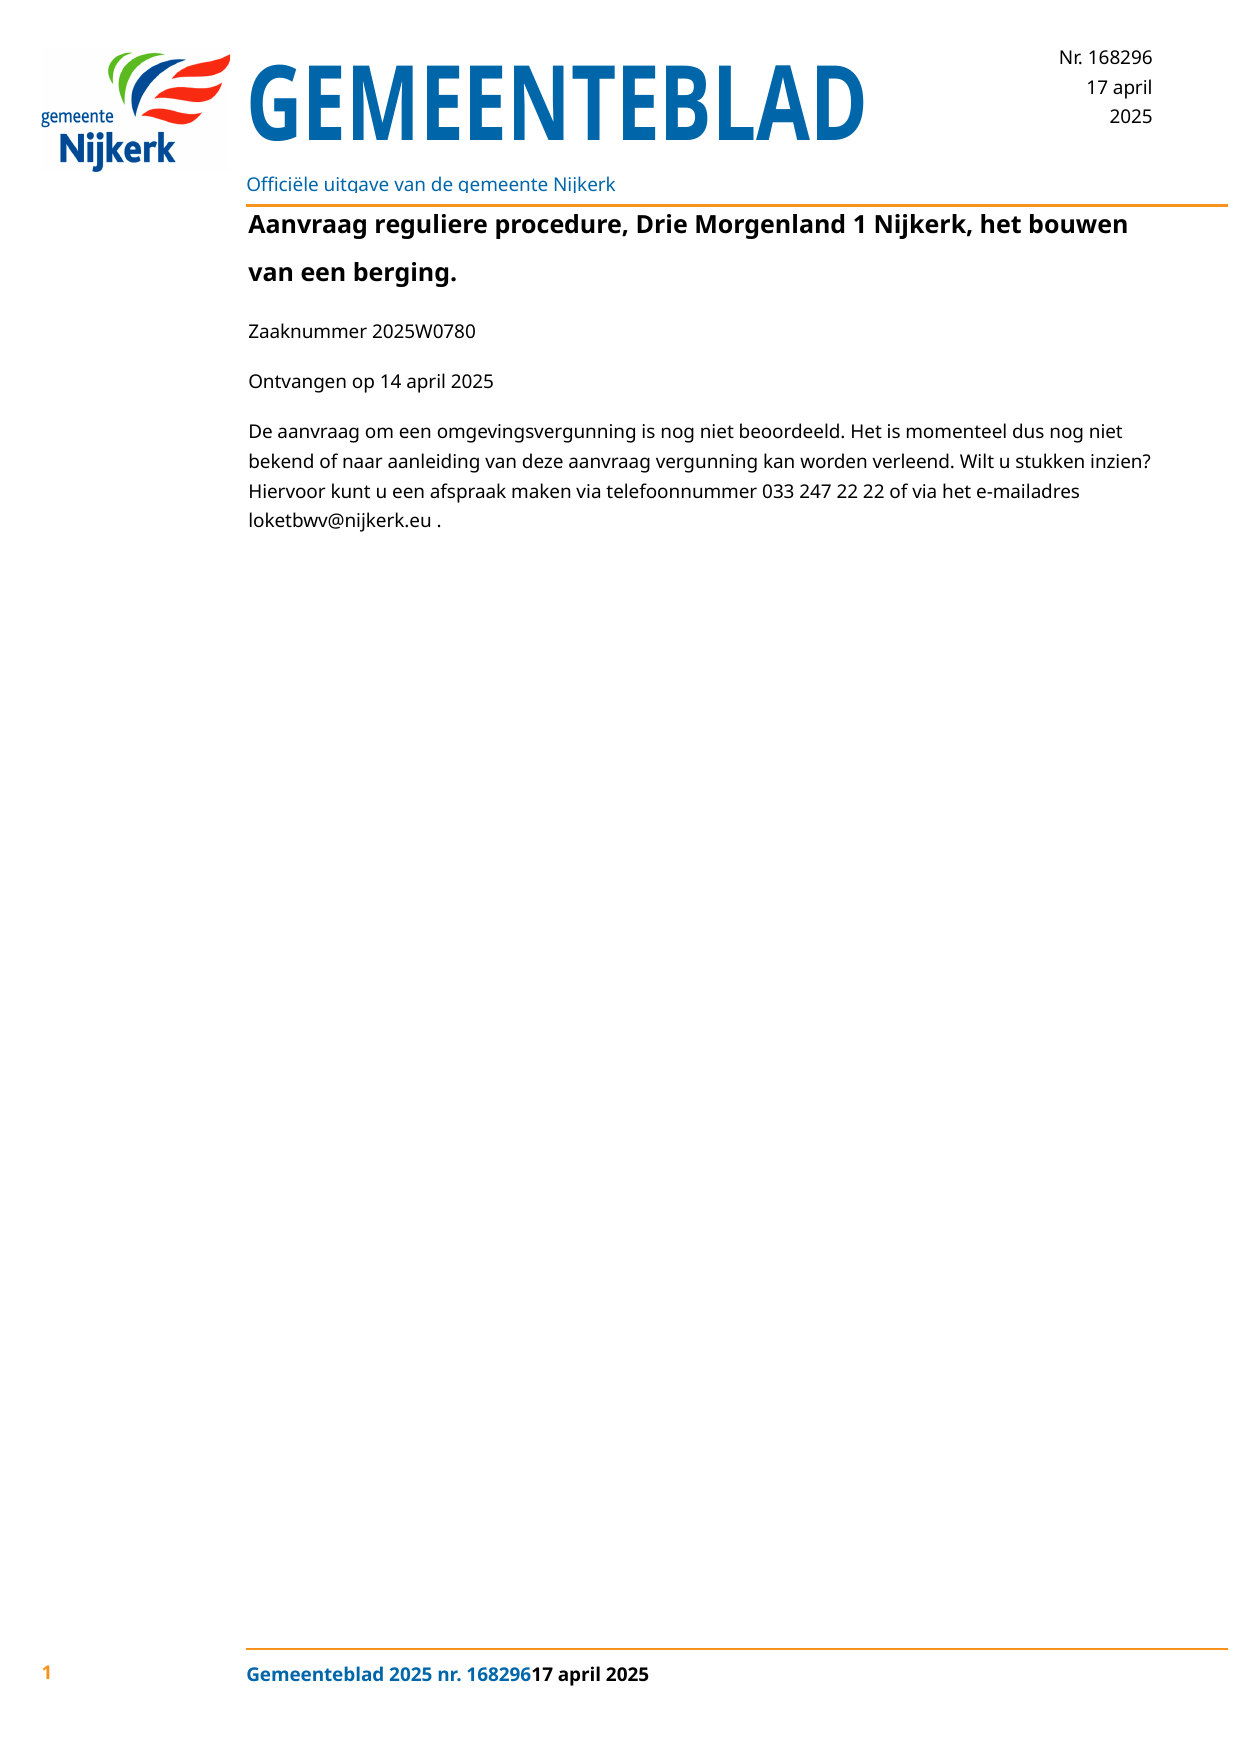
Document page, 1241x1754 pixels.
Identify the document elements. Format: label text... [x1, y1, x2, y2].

text De aanvraag om een omgevingsvergunning is nog niet beoordeeld. Het is momenteel dus nog niet bekend of naar aanleiding van deze aanvraag vergunning kan worden verleend. Wilt u stukken inzien? Hiervoor kunt u een afspraak maken via telefoonnummer 033 247 22 22 of via het e-mailadres loketbwv@nijkerk.eu . [248, 419, 1152, 533]
text Zaaknummer 2025W0780 [248, 318, 1152, 344]
text Aanvraag reguliere procedure, Drie Morgenland 1 Nijkerk, het bouwen van een berging. [248, 207, 1152, 288]
text Ontvangen op 14 april 2025 [248, 368, 1152, 394]
picture [41, 47, 231, 172]
